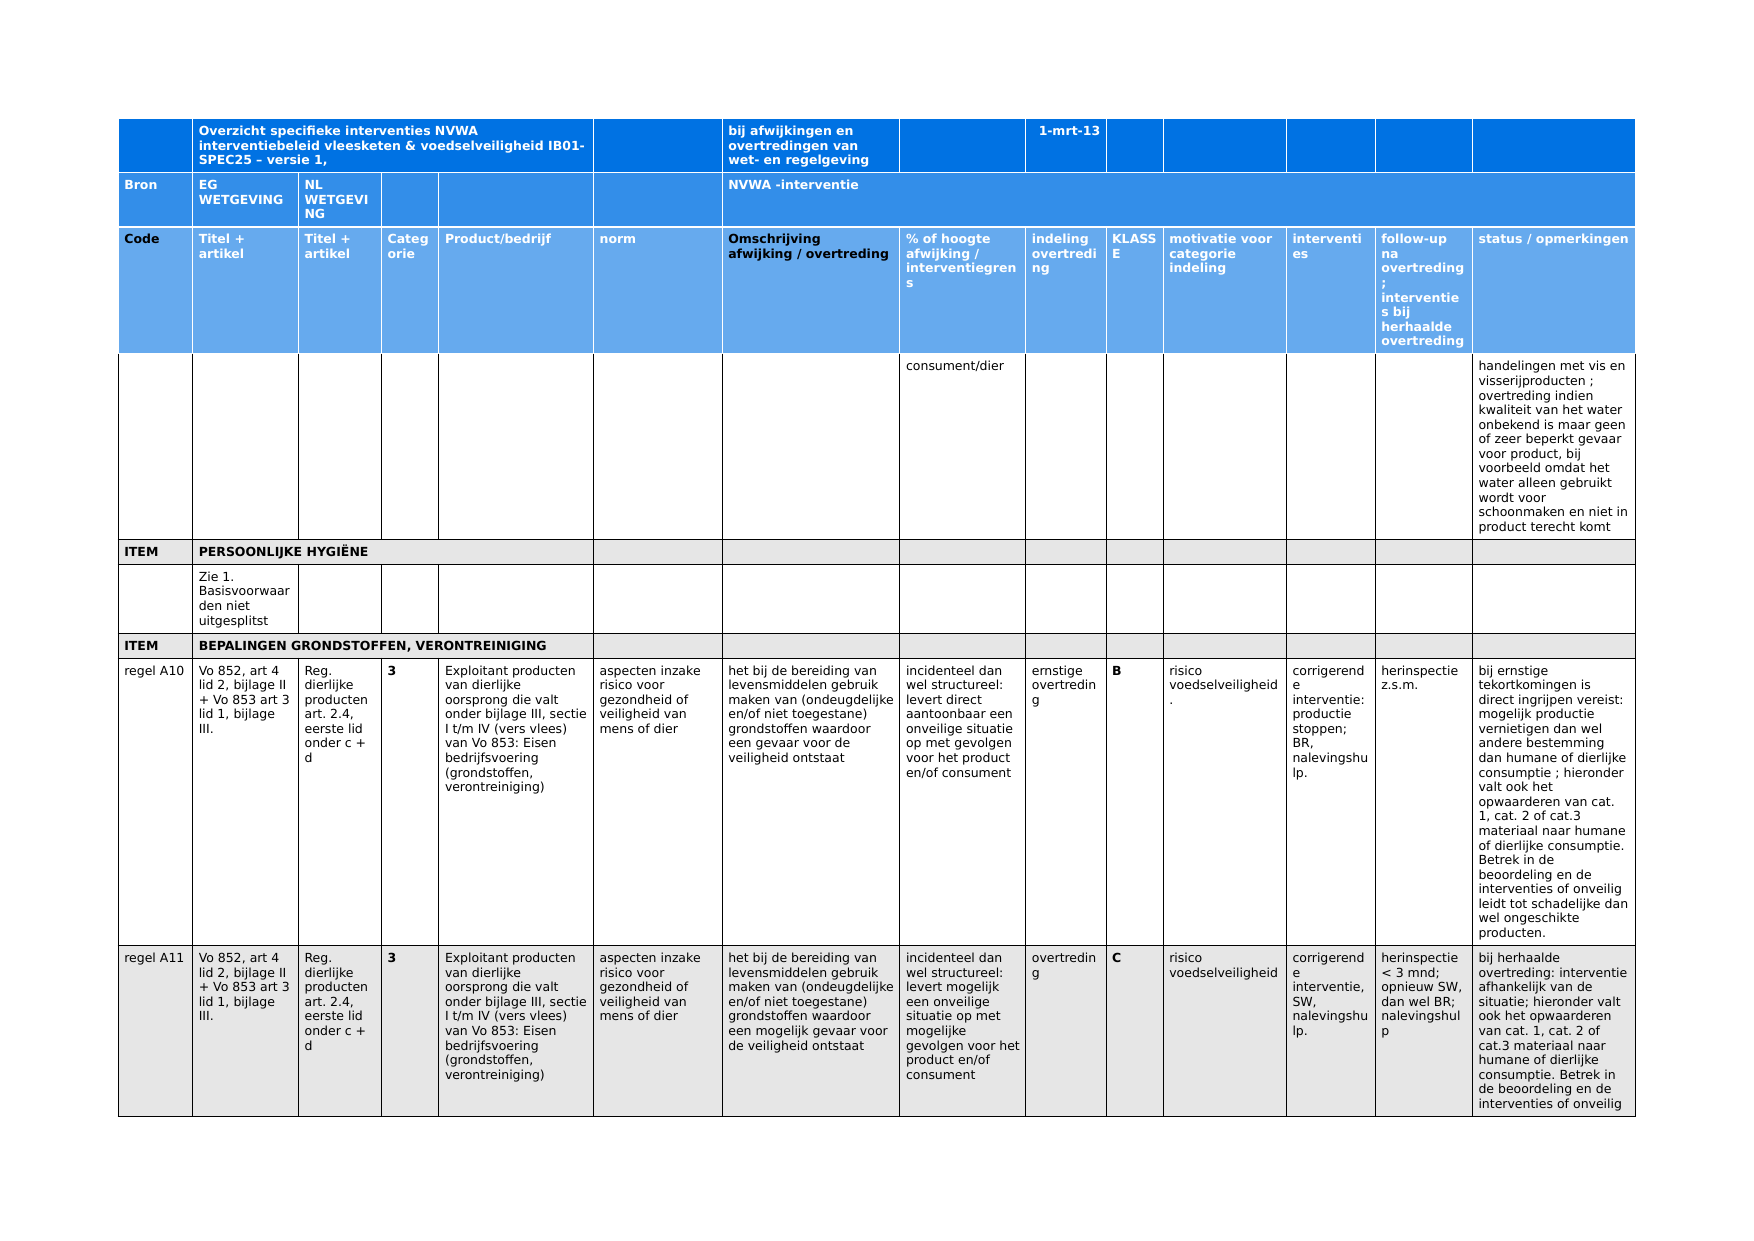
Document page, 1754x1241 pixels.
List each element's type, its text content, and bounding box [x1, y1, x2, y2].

table_cell B [1107, 659, 1163, 945]
table_cell KLASSE [1107, 228, 1163, 353]
table_cell Omschrijving afwijking / overtreding [723, 228, 899, 353]
table_cell het bij de bereiding van levensmiddelen gebruik maken van (ondeugdelijke en/of niet toegestane) grondstoffen waardoor een gevaar voor de veiligheid ontstaat [723, 659, 899, 945]
table_cell EG WETGEVING [193, 173, 298, 226]
table_cell follow-up na overtreding; interventies bij herhaalde overtreding [1376, 228, 1472, 353]
table_cell [299, 355, 381, 539]
table_cell Exploitant producten van dierlijke oorsprong die valt onder bijlage III, sectie I t/m IV (vers vlees) van Vo 853: Eisen bedrijfsvoering (grondstoffen, verontreiniging) [439, 659, 593, 945]
table_cell risico voedselveiligheid. [1164, 659, 1286, 945]
table_cell [439, 355, 593, 539]
table_cell 3 [382, 659, 438, 945]
table_cell bij ernstige tekortkomingen is direct ingrijpen vereist: mogelijk productie vernietigen dan wel andere bestemming dan humane of dierlijke consumptie ; hieronder valt ook het opwaarderen van cat. 1, cat. 2 of cat.3 materiaal naar humane of dierlijke consumptie. Betrek in de beoordeling en de interventies of onveilig leidt tot schadelijke dan wel ongeschikte producten. [1473, 659, 1635, 945]
table_cell [299, 565, 381, 633]
table_cell herinspectie < 3 mnd; opnieuw SW, dan wel BR; nalevingshulp [1376, 946, 1472, 1116]
table_cell [382, 355, 438, 539]
table_cell [723, 355, 899, 539]
table_cell [439, 565, 593, 633]
table_cell [193, 355, 298, 539]
table_cell [1473, 634, 1635, 658]
table_cell [1376, 355, 1472, 539]
table_cell [594, 540, 722, 564]
table_cell [594, 565, 722, 633]
table_cell [1287, 565, 1375, 633]
table_cell [1026, 634, 1106, 658]
table_cell [723, 634, 899, 658]
table_header [1473, 119, 1635, 172]
table_cell [1376, 634, 1472, 658]
table_cell het bij de bereiding van levensmiddelen gebruik maken van (ondeugdelijke en/of niet toegestane) grondstoffen waardoor een mogelijk gevaar voor de veiligheid ontstaat [723, 946, 899, 1116]
table_cell Vo 852, art 4 lid 2, bijlage II + Vo 853 art 3 lid 1, bijlage III. [193, 659, 298, 945]
table_cell [1376, 565, 1472, 633]
table_cell [1107, 565, 1163, 633]
table_cell motivatie voor categorie indeling [1164, 228, 1286, 353]
table_cell [1287, 634, 1375, 658]
table_cell C [1107, 946, 1163, 1116]
table_header [594, 119, 722, 172]
table_cell [900, 565, 1025, 633]
table_cell [1164, 355, 1286, 539]
table_header [1376, 119, 1472, 172]
table_cell % of hoogte afwijking / interventiegrens [900, 228, 1025, 353]
table_cell [1473, 540, 1635, 564]
table_cell overtreding [1026, 946, 1106, 1116]
table_cell [723, 565, 899, 633]
table_cell [594, 173, 722, 226]
table_cell ITEM [119, 634, 192, 658]
table_cell [1107, 540, 1163, 564]
table_header bij afwijkingen en overtredingen van wet- en regelgeving [723, 119, 899, 172]
table_cell regel A11 [119, 946, 192, 1116]
table_cell risico voedselveiligheid [1164, 946, 1286, 1116]
table_cell ITEM [119, 540, 192, 564]
table_cell norm [594, 228, 722, 353]
table_header [900, 119, 1025, 172]
table_cell Titel + artikel [193, 228, 298, 353]
table_cell Bron [119, 173, 192, 226]
table_cell [1164, 540, 1286, 564]
table_cell [900, 540, 1025, 564]
table_cell corrigerende interventie: productie stoppen; BR, nalevingshulp. [1287, 659, 1375, 945]
table_cell [900, 634, 1025, 658]
table_cell [1026, 565, 1106, 633]
table_cell [1164, 565, 1286, 633]
table_cell [1287, 355, 1375, 539]
table_cell interventies [1287, 228, 1375, 353]
table_cell consument/dier [900, 355, 1025, 539]
table_cell bij herhaalde overtreding: interventie afhankelijk van de situatie; hieronder valt ook het opwaarderen van cat. 1, cat. 2 of cat.3 materiaal naar humane of dierlijke consumptie. Betrek in de beoordeling en de interventies of onveilig [1473, 946, 1635, 1116]
table_cell 3 [382, 946, 438, 1116]
table_cell [594, 634, 722, 658]
table_cell corrigerende interventie, SW, nalevingshulp. [1287, 946, 1375, 1116]
table_cell [1287, 540, 1375, 564]
table_cell ernstige overtreding [1026, 659, 1106, 945]
table_cell [1107, 634, 1163, 658]
table_cell [1473, 565, 1635, 633]
table_cell [1026, 540, 1106, 564]
table_cell incidenteel dan wel structureel: levert direct aantoonbaar een onveilige situatie op met gevolgen voor het product en/of consument [900, 659, 1025, 945]
table_header [1107, 119, 1163, 172]
table_cell Vo 852, art 4 lid 2, bijlage II + Vo 853 art 3 lid 1, bijlage III. [193, 946, 298, 1116]
table_cell Zie 1. Basisvoorwaarden niet uitgesplitst [193, 565, 298, 633]
table_header [1164, 119, 1286, 172]
table_cell Product/bedrijf [439, 228, 593, 353]
table_cell Exploitant producten van dierlijke oorsprong die valt onder bijlage III, sectie I t/m IV (vers vlees) van Vo 853: Eisen bedrijfsvoering (grondstoffen, verontreiniging) [439, 946, 593, 1116]
table_cell [1164, 634, 1286, 658]
table_cell Categorie [382, 228, 438, 353]
table_cell NVWA -interventie [723, 173, 1635, 226]
table_cell BEPALINGEN GRONDSTOFFEN, VERONTREINIGING [193, 634, 593, 658]
table_cell [594, 355, 722, 539]
table_cell Reg. dierlijke producten art. 2.4, eerste lid onder c + d [299, 659, 381, 945]
table_cell regel A10 [119, 659, 192, 945]
table_cell indeling overtreding [1026, 228, 1106, 353]
table_cell NL WETGEVING [299, 173, 381, 226]
table_cell Code [119, 228, 192, 353]
table_cell Titel + artikel [299, 228, 381, 353]
table_header [119, 119, 192, 172]
table_cell handelingen met vis en visserijproducten ; overtreding indien kwaliteit van het water onbekend is maar geen of zeer beperkt gevaar voor product, bij voorbeeld omdat het water alleen gebruikt wordt voor schoonmaken en niet in product terecht komt [1473, 355, 1635, 539]
table_header 1-mrt-13 [1026, 119, 1106, 172]
table_cell status / opmerkingen [1473, 228, 1635, 353]
table_cell [723, 540, 899, 564]
table_cell [1107, 355, 1163, 539]
table_header [1287, 119, 1375, 172]
table_cell PERSOONLIJKE HYGIËNE [193, 540, 593, 564]
table_cell [1376, 540, 1472, 564]
table_cell aspecten inzake risico voor gezondheid of veiligheid van mens of dier [594, 659, 722, 945]
table_cell aspecten inzake risico voor gezondheid of veiligheid van mens of dier [594, 946, 722, 1116]
table_cell [119, 355, 192, 539]
table_cell [1026, 355, 1106, 539]
table_cell herinspectie z.s.m. [1376, 659, 1472, 945]
table_cell [382, 565, 438, 633]
table_cell [119, 565, 192, 633]
table_cell [382, 173, 438, 226]
table_header Overzicht specifieke interventies NVWA interventiebeleid vleesketen & voedselveiligheid IB01-SPEC25 – versie 1, [193, 119, 593, 172]
table_cell [439, 173, 593, 226]
table_cell incidenteel dan wel structureel: levert mogelijk een onveilige situatie op met mogelijke gevolgen voor het product en/of consument [900, 946, 1025, 1116]
table_cell Reg. dierlijke producten art. 2.4, eerste lid onder c + d [299, 946, 381, 1116]
